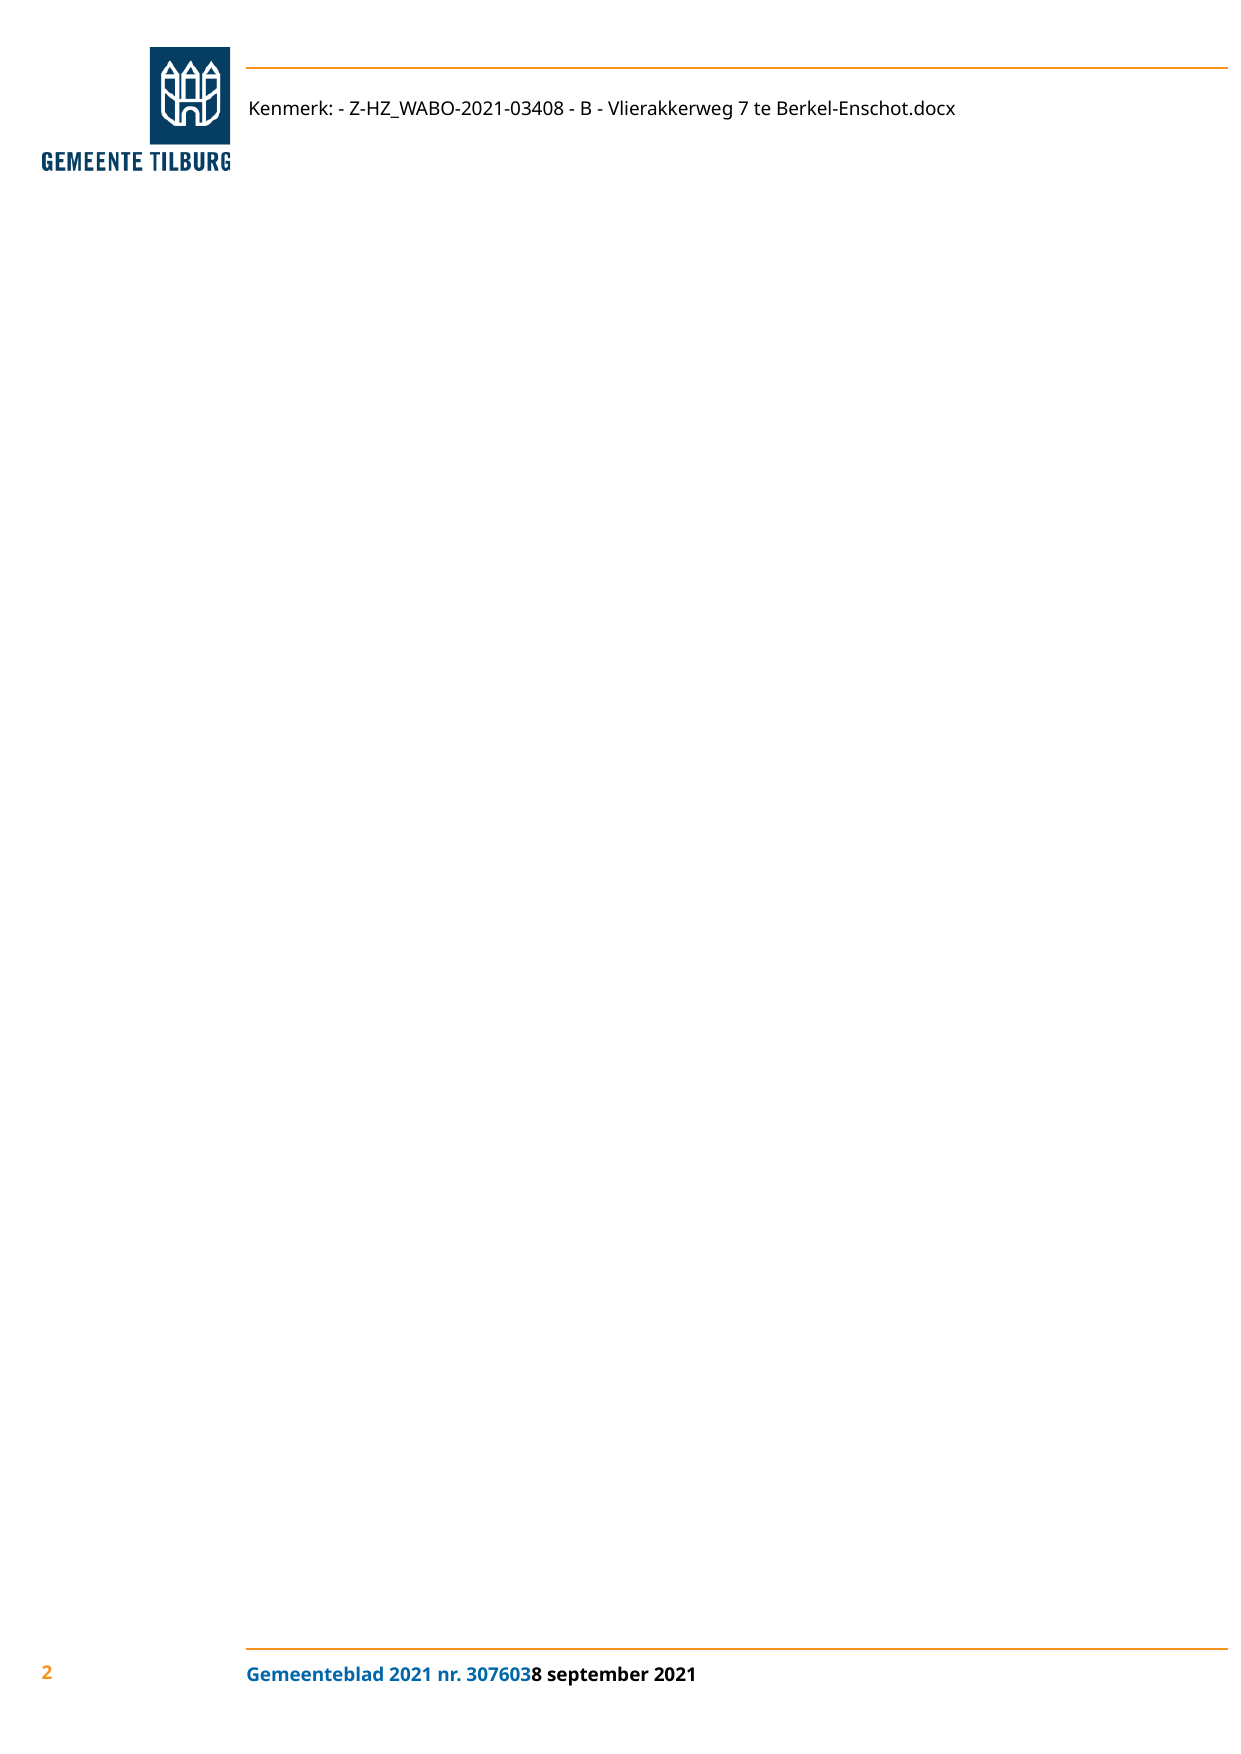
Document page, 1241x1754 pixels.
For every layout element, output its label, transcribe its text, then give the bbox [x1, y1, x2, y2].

picture [41, 47, 231, 172]
text Kenmerk: - Z-HZ_WABO-2021-03408 - B - Vlierakkerweg 7 te Berkel-Enschot.docx [248, 95, 1152, 121]
